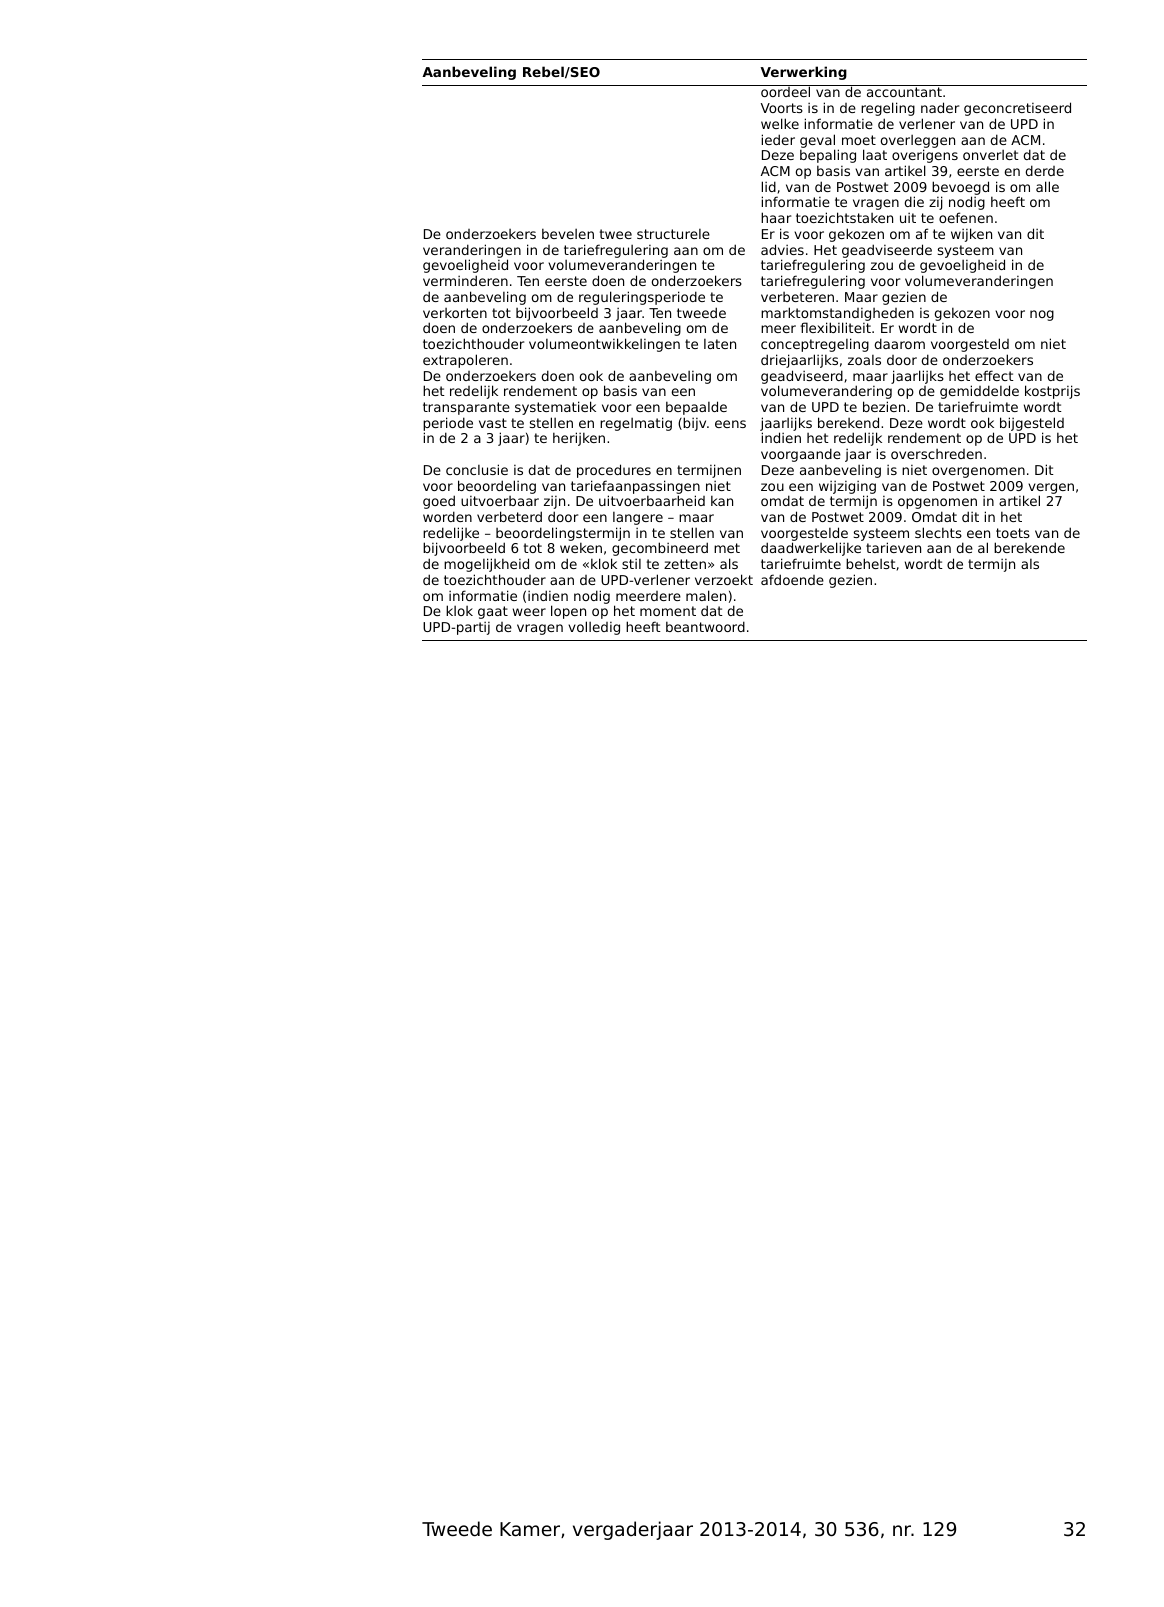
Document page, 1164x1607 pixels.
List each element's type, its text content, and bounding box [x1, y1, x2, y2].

table_cell [422, 86, 754, 227]
table_header Aanbeveling Rebel/SEO [422, 60, 754, 85]
table_header Verwerking [754, 60, 1087, 85]
table_cell De conclusie is dat de procedures en termijnen voor beoordeling van tariefaanpassingen niet goed uitvoerbaar zijn. De uitvoerbaarheid kan worden verbeterd door een langere – maar redelijke – beoordelingstermijn in te stellen van bijvoorbeeld 6 tot 8 weken, gecombineerd met de mogelijkheid om de «klok stil te zetten» als de toezichthouder aan de UPD-verlener verzoekt om informatie (indien nodig meerdere malen). De klok gaat weer lopen op het moment dat de UPD-partij de vragen volledig heeft beantwoord. [422, 463, 754, 640]
table_cell oordeel van de accountant. Voorts is in de regeling nader geconcretiseerd welke informatie de verlener van de UPD in ieder geval moet overleggen aan de ACM. Deze bepaling laat overigens onverlet dat de ACM op basis van artikel 39, eerste en derde lid, van de Postwet 2009 bevoegd is om alle informatie te vragen die zij nodig heeft om haar toezichtstaken uit te oefenen. [754, 86, 1087, 227]
table_cell De onderzoekers bevelen twee structurele veranderingen in de tariefregulering aan om de gevoeligheid voor volumeveranderingen te verminderen. Ten eerste doen de onderzoekers de aanbeveling om de reguleringsperiode te verkorten tot bijvoorbeeld 3 jaar. Ten tweede doen de onderzoekers de aanbeveling om de toezichthouder volumeontwikkelingen te laten extrapoleren. De onderzoekers doen ook de aanbeveling om het redelijk rendement op basis van een transparante systematiek voor een bepaalde periode vast te stellen en regelmatig (bijv. eens in de 2 a 3 jaar) te herijken. [422, 227, 754, 463]
table_cell Er is voor gekozen om af te wijken van dit advies. Het geadviseerde systeem van tariefregulering zou de gevoeligheid in de tariefregulering voor volumeveranderingen verbeteren. Maar gezien de marktomstandigheden is gekozen voor nog meer flexibiliteit. Er wordt in de conceptregeling daarom voorgesteld om niet driejaarlijks, zoals door de onderzoekers geadviseerd, maar jaarlijks het effect van de volumeverandering op de gemiddelde kostprijs van de UPD te bezien. De tariefruimte wordt jaarlijks berekend. Deze wordt ook bijgesteld indien het redelijk rendement op de UPD is het voorgaande jaar is overschreden. [754, 227, 1087, 463]
table_cell Deze aanbeveling is niet overgenomen. Dit zou een wijziging van de Postwet 2009 vergen, omdat de termijn is opgenomen in artikel 27 van de Postwet 2009. Omdat dit in het voorgestelde systeem slechts een toets van de daadwerkelijke tarieven aan de al berekende tariefruimte behelst, wordt de termijn als afdoende gezien. [754, 463, 1087, 640]
